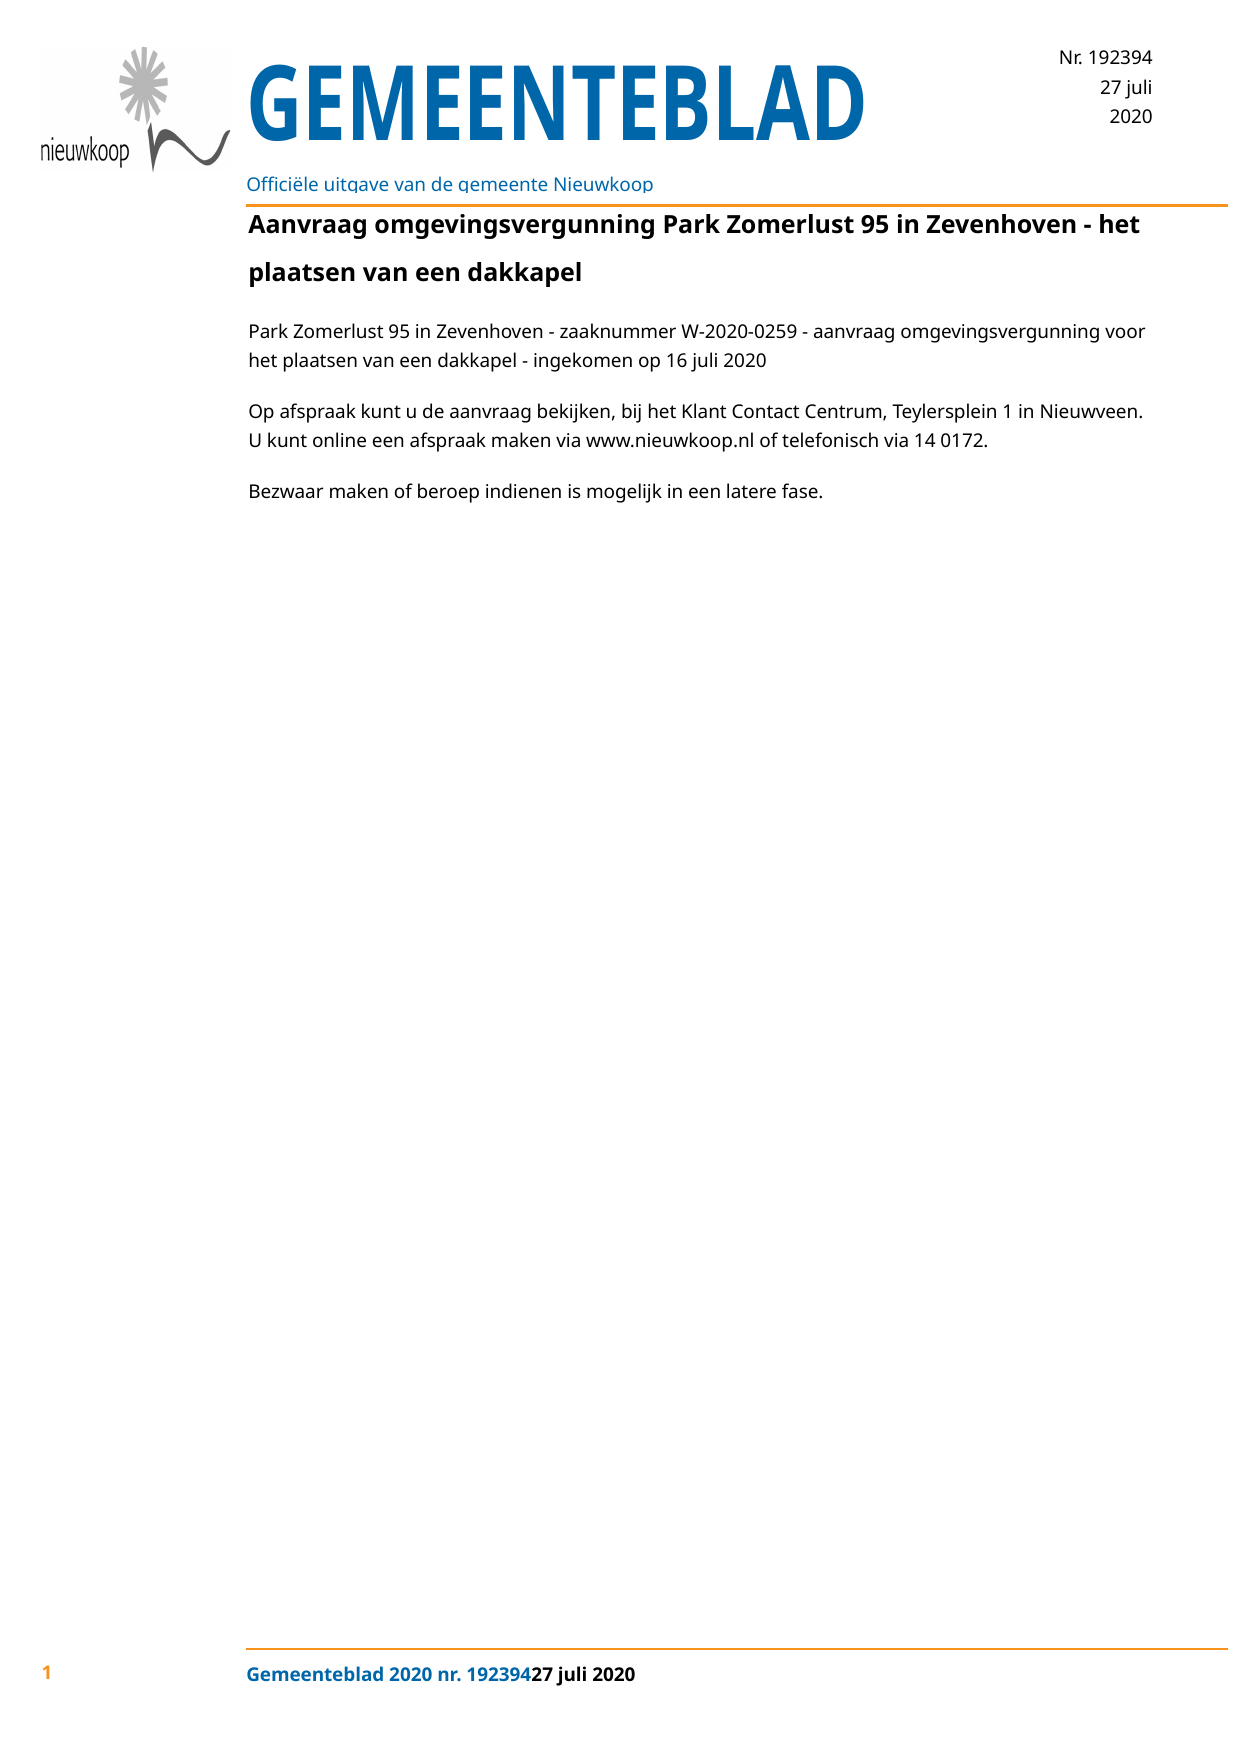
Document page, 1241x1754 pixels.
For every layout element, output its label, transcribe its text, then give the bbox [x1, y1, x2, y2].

text Park Zomerlust 95 in Zevenhoven - zaaknummer W-2020-0259 - aanvraag omgevingsvergunning voor het plaatsen van een dakkapel - ingekomen op 16 juli 2020 [248, 318, 1152, 373]
text Bezwaar maken of beroep indienen is mogelijk in een latere fase. [248, 478, 1152, 504]
text Op afspraak kunt u de aanvraag bekijken, bij het Klant Contact Centrum, Teylersplein 1 in Nieuwveen. U kunt online een afspraak maken via www.nieuwkoop.nl of telefonisch via 14 0172. [248, 398, 1152, 453]
text Aanvraag omgevingsvergunning Park Zomerlust 95 in Zevenhoven - het plaatsen van een dakkapel [248, 207, 1152, 288]
picture [41, 47, 231, 172]
